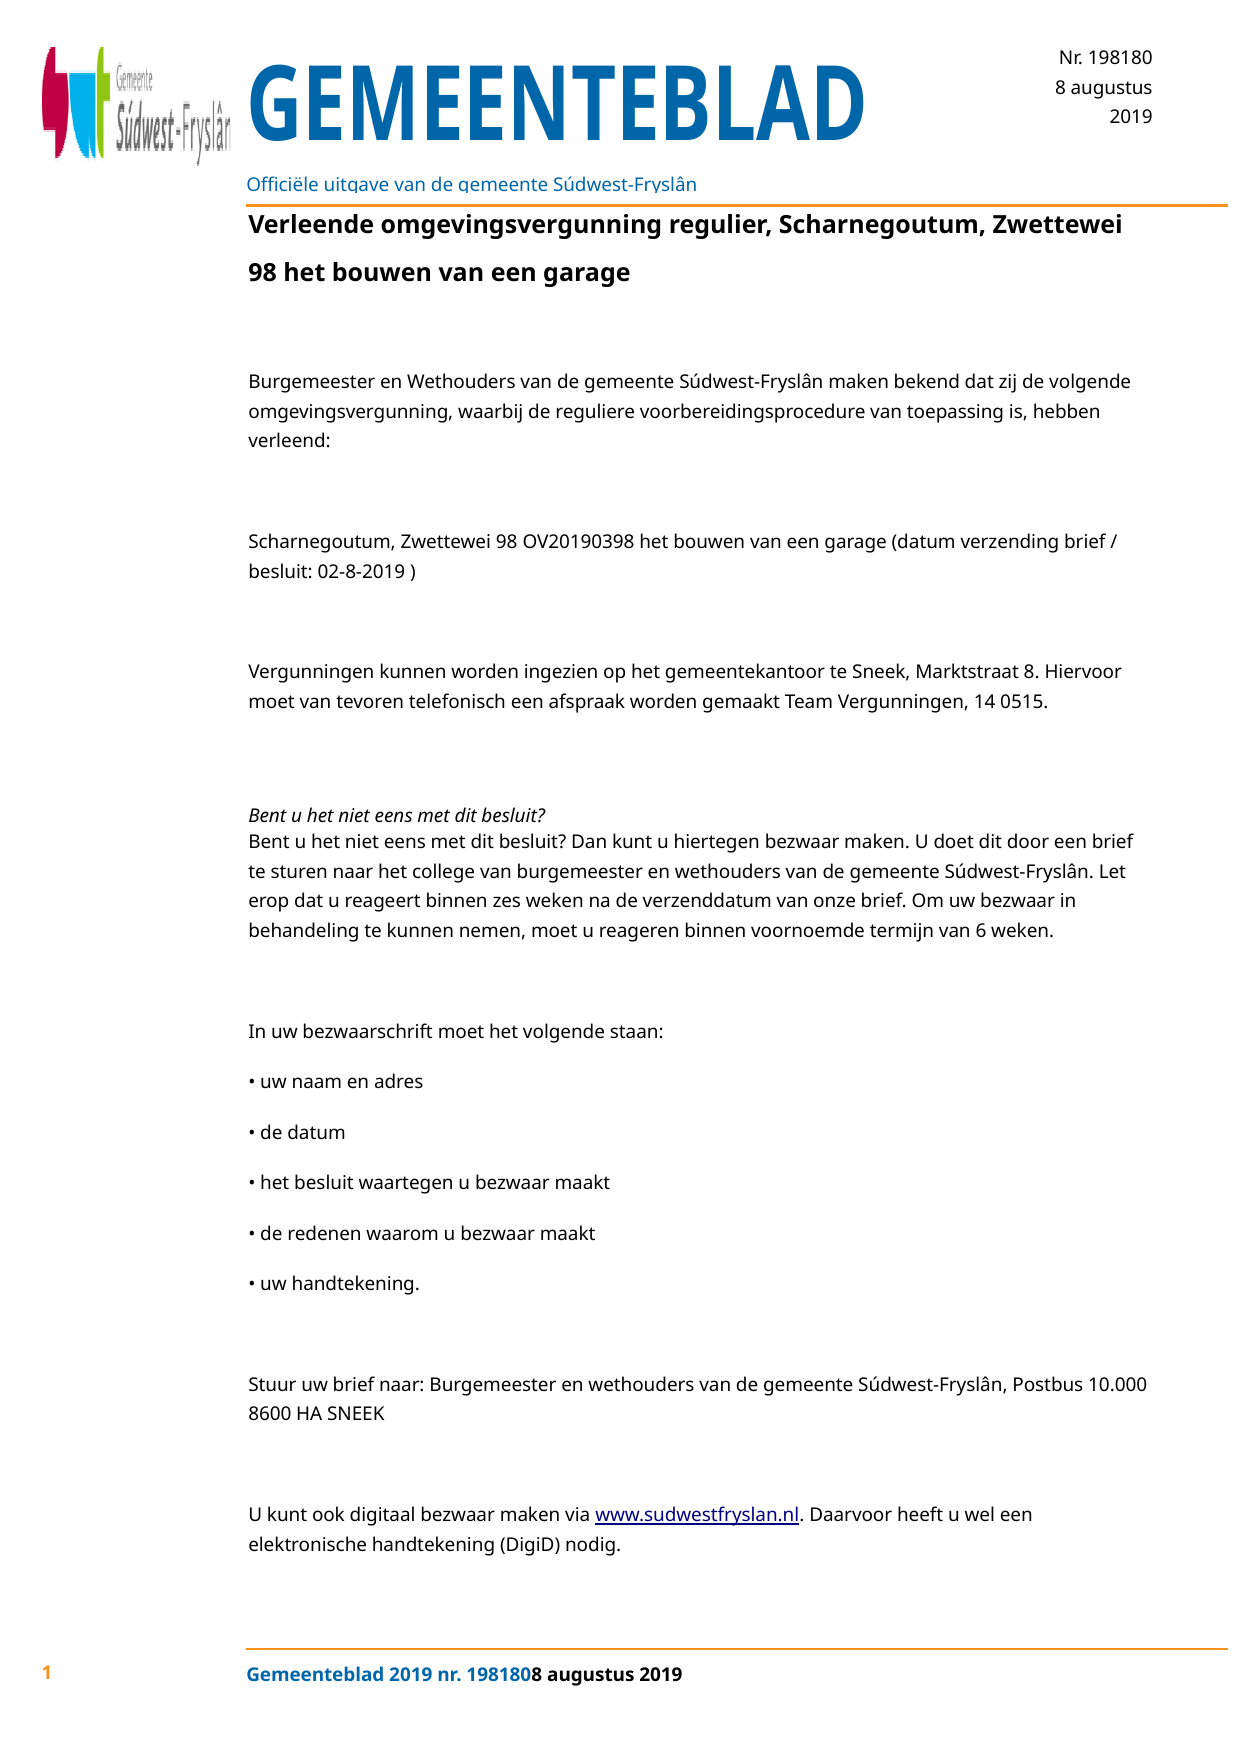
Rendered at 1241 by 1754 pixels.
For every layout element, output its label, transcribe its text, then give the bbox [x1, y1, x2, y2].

text In uw bezwaarschrift moet het volgende staan: [248, 1018, 1152, 1044]
text Vergunningen kunnen worden ingezien op het gemeentekantoor te Sneek, Marktstraat 8. Hiervoor moet van tevoren telefonisch een afspraak worden gemaakt Team Vergunningen, 14 0515. [248, 659, 1152, 714]
text Burgemeester en Wethouders van de gemeente Súdwest-Fryslân maken bekend dat zij de volgende omgevingsvergunning, waarbij de reguliere voorbereidingsprocedure van toepassing is, hebben verleend: [248, 368, 1152, 453]
text Bent u het niet eens met dit besluit? [248, 803, 1152, 828]
text • uw naam en adres [248, 1068, 1152, 1094]
text Bent u het niet eens met dit besluit? Dan kunt u hiertegen bezwaar maken. U doet dit door een brief te sturen naar het college van burgemeester en wethouders van de gemeente Súdwest-Fryslân. Let erop dat u reageert binnen zes weken na de verzenddatum van onze brief. Om uw bezwaar in behandeling te kunnen nemen, moet u reageren binnen voornoemde termijn van 6 weken. [248, 828, 1152, 943]
text Verleende omgevingsvergunning regulier, Scharnegoutum, Zwettewei 98 het bouwen van een garage [248, 207, 1152, 288]
text • de redenen waarom u bezwaar maakt [248, 1220, 1152, 1245]
text • uw handtekening. [248, 1270, 1152, 1296]
text • de datum [248, 1119, 1152, 1144]
text Stuur uw brief naar: Burgemeester en wethouders van de gemeente Súdwest-Fryslân, Postbus 10.000 8600 HA SNEEK [248, 1371, 1152, 1426]
picture [41, 47, 231, 172]
text • het besluit waartegen u bezwaar maakt [248, 1169, 1152, 1195]
text Scharnegoutum, Zwettewei 98 OV20190398 het bouwen van een garage (datum verzending brief / besluit: 02-8-2019 ) [248, 528, 1152, 584]
text U kunt ook digitaal bezwaar maken via www.sudwestfryslan.nl. Daarvoor heeft u wel een elektronische handtekening (DigiD) nodig. [248, 1501, 1152, 1557]
